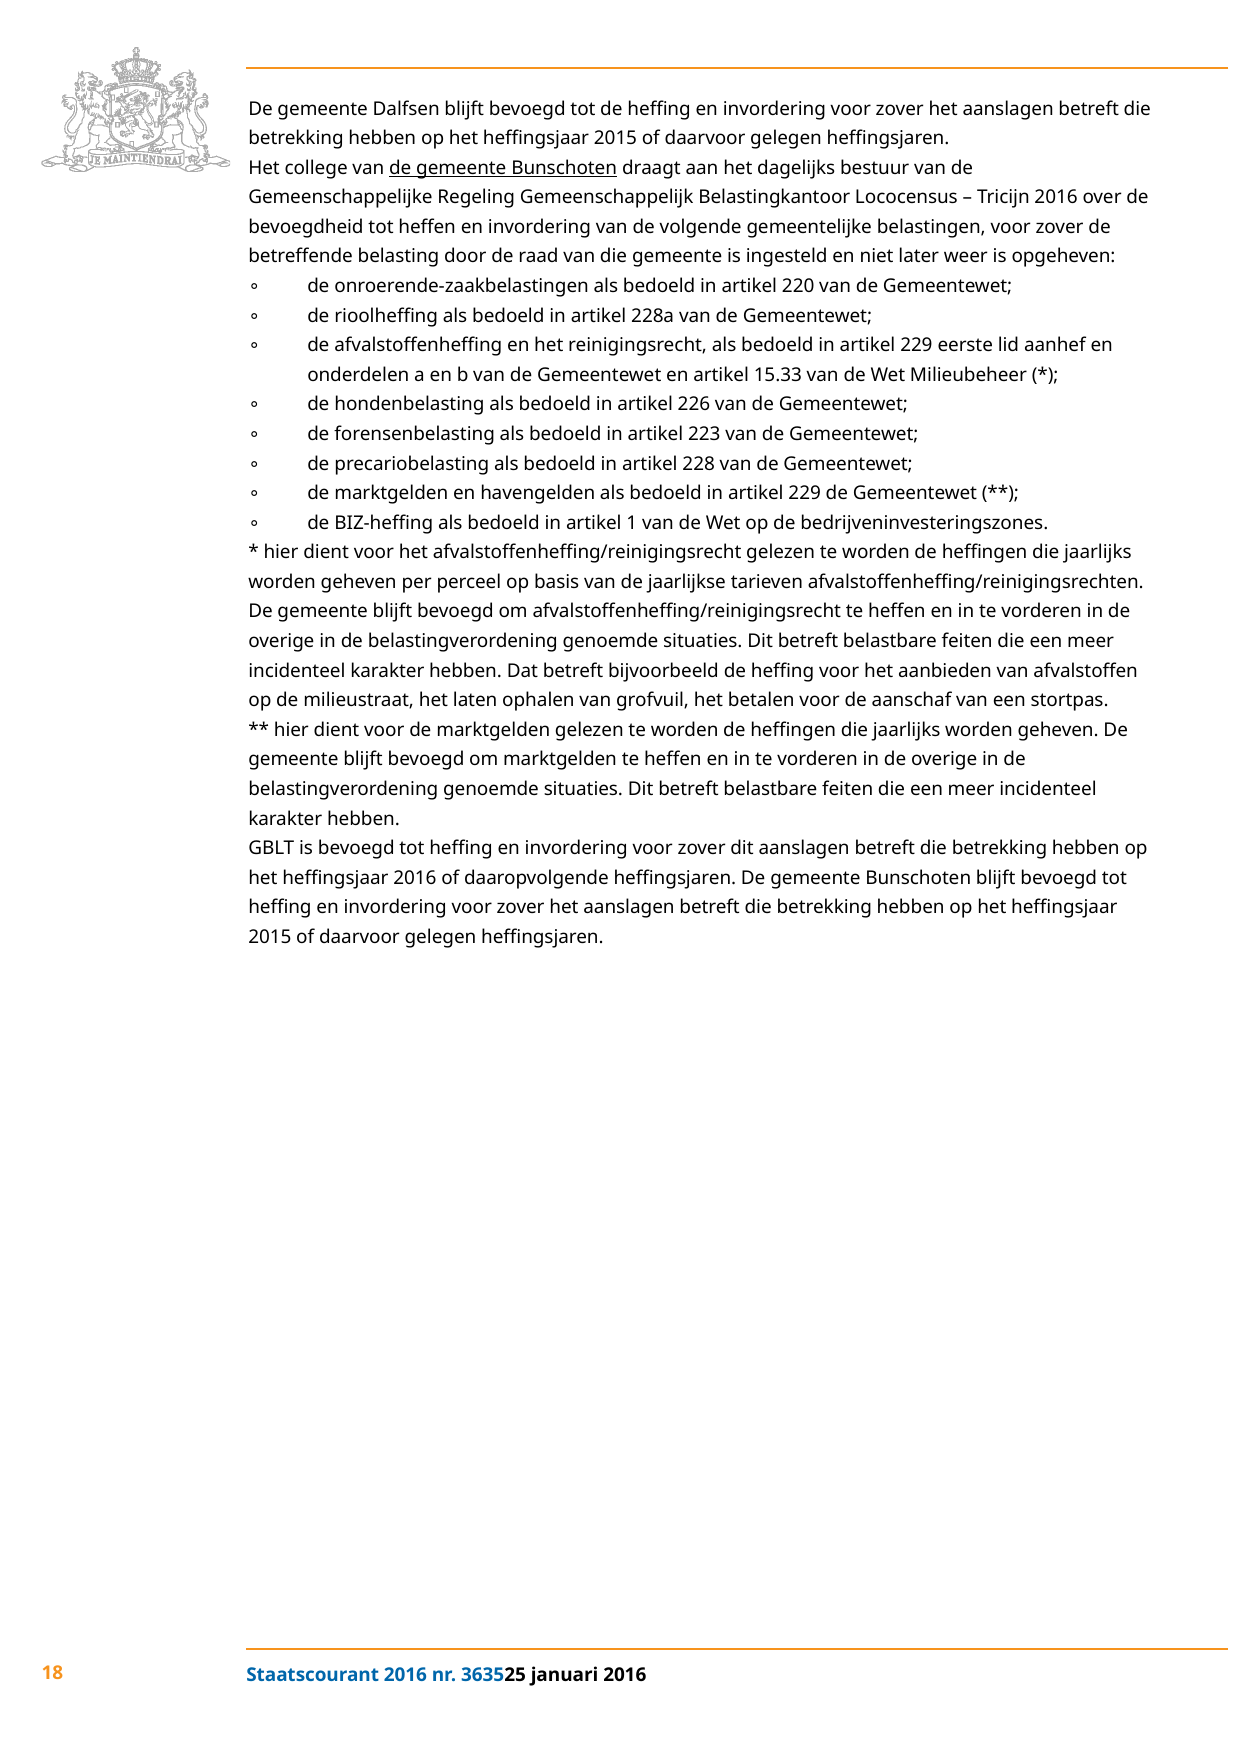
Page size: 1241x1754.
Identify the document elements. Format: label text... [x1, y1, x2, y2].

list de hondenbelasting als bedoeld in artikel 226 van de Gemeentewet; [248, 391, 1152, 416]
text * hier dient voor het afvalstoffenheffing/reinigingsrecht gelezen te worden de heffingen die jaarlijks worden geheven per perceel op basis van de jaarlijkse tarieven afvalstoffenheffing/reinigingsrechten. De gemeente blijft bevoegd om afvalstoffenheffing/reinigingsrecht te heffen en in te vorderen in de overige in de belastingverordening genoemde situaties. Dit betreft belastbare feiten die een meer incidenteel karakter hebben. Dat betreft bijvoorbeeld de heffing voor het aanbieden van afvalstoffen op de milieustraat, het laten ophalen van grofvuil, het betalen voor de aanschaf van een stortpas. [248, 538, 1152, 712]
list de BIZ-heffing als bedoeld in artikel 1 van de Wet op de bedrijveninvesteringszones. [248, 509, 1152, 535]
list de forensenbelasting als bedoeld in artikel 223 van de Gemeentewet; [248, 420, 1152, 446]
text ** hier dient voor de marktgelden gelezen te worden de heffingen die jaarlijks worden geheven. De gemeente blijft bevoegd om marktgelden te heffen en in te vorderen in de overige in de belastingverordening genoemde situaties. Dit betreft belastbare feiten die een meer incidenteel karakter hebben. [248, 716, 1152, 831]
list de afvalstoffenheffing en het reinigingsrecht, als bedoeld in artikel 229 eerste lid aanhef en onderdelen a en b van de Gemeentewet en artikel 15.33 van de Wet Milieubeheer (*); [248, 331, 1152, 387]
list de marktgelden en havengelden als bedoeld in artikel 229 de Gemeentewet (**); [248, 479, 1152, 505]
text Het college van de gemeente Bunschoten draagt aan het dagelijks bestuur van de Gemeenschappelijke Regeling Gemeenschappelijk Belastingkantoor Lococensus – Tricijn 2016 over de bevoegdheid tot heffen en invordering van de volgende gemeentelijke belastingen, voor zover de betreffende belasting door de raad van die gemeente is ingesteld en niet later weer is opgeheven: [248, 154, 1152, 268]
list de rioolheffing als bedoeld in artikel 228a van de Gemeentewet; [248, 302, 1152, 328]
list de onroerende-zaakbelastingen als bedoeld in artikel 220 van de Gemeentewet; [248, 272, 1152, 298]
picture [41, 47, 231, 172]
list de precariobelasting als bedoeld in artikel 228 van de Gemeentewet; [248, 450, 1152, 476]
text De gemeente Dalfsen blijft bevoegd tot de heffing en invordering voor zover het aanslagen betreft die betrekking hebben op het heffingsjaar 2015 of daarvoor gelegen heffingsjaren. [248, 95, 1152, 150]
text GBLT is bevoegd tot heffing en invordering voor zover dit aanslagen betreft die betrekking hebben op het heffingsjaar 2016 of daaropvolgende heffingsjaren. De gemeente Bunschoten blijft bevoegd tot heffing en invordering voor zover het aanslagen betreft die betrekking hebben op het heffingsjaar 2015 of daarvoor gelegen heffingsjaren. [248, 834, 1152, 949]
